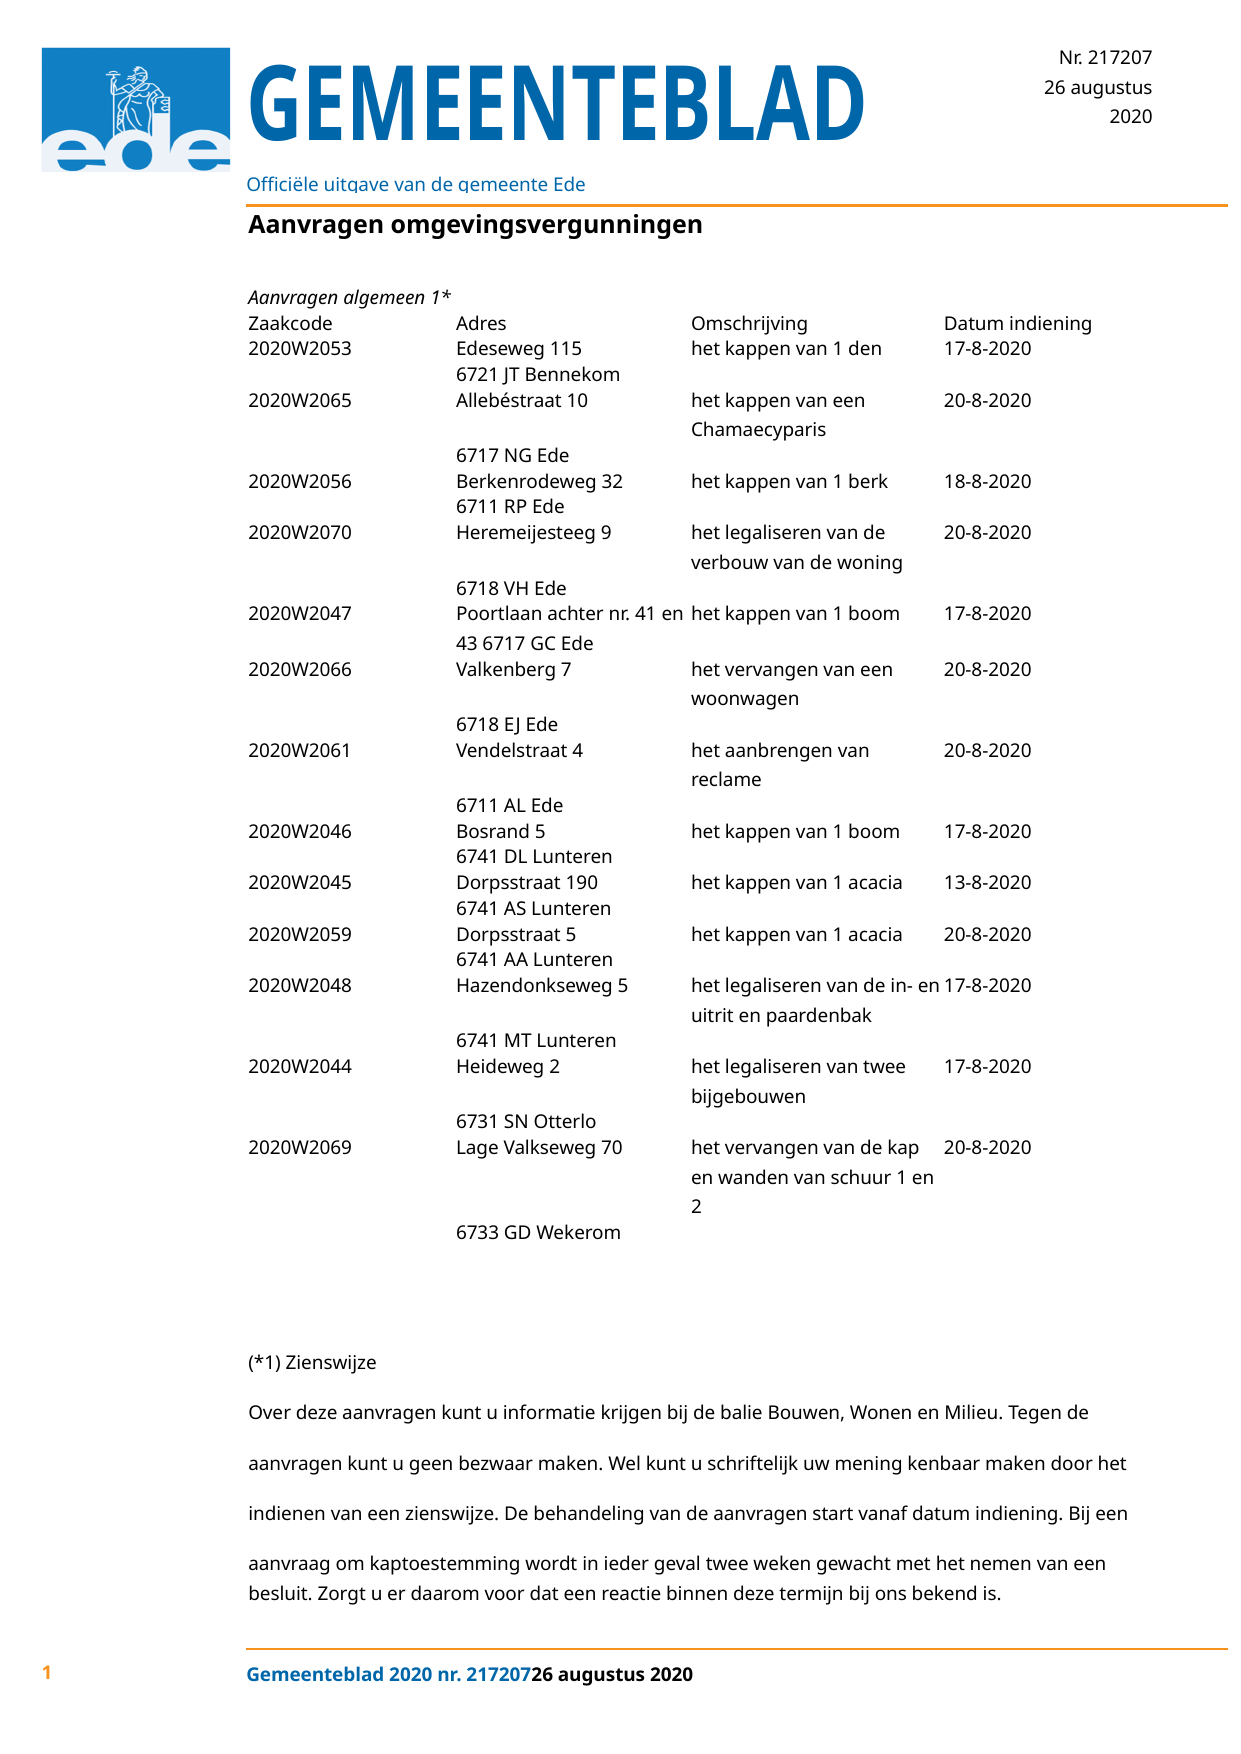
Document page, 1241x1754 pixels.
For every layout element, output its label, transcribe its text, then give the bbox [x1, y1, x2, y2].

table_cell 2020W2048 [248, 972, 456, 1027]
table_cell [944, 711, 1152, 737]
table_cell [248, 1028, 456, 1053]
table_cell Bosrand 5 [456, 818, 691, 843]
text aanvraag om kaptoestemming wordt in ieder geval twee weken gewacht met het nemen van een besluit. Zorgt u er daarom voor dat een reactie binnen deze termijn bij ons bekend is. [248, 1551, 1152, 1606]
table_cell 6741 AA Lunteren [456, 946, 691, 972]
table_cell [691, 946, 944, 972]
table_cell Berkenrodeweg 32 [456, 468, 691, 494]
table_cell [691, 442, 944, 468]
table_cell [248, 494, 456, 519]
table_cell [248, 792, 456, 818]
table_cell 17-8-2020 [944, 1053, 1152, 1108]
table_cell 6733 GD Wekerom [456, 1219, 691, 1245]
table_cell [944, 844, 1152, 869]
table_cell 2020W2045 [248, 869, 456, 895]
table_cell 6718 VH Ede [456, 575, 691, 600]
text indienen van een zienswijze. De behandeling van de aanvragen start vanaf datum indiening. Bij een [248, 1500, 1152, 1526]
table_cell 2020W2069 [248, 1134, 456, 1219]
table_cell Vendelstraat 4 [456, 737, 691, 792]
table_cell 20-8-2020 [944, 737, 1152, 792]
table_cell [944, 792, 1152, 818]
table_cell Poortlaan achter nr. 41 en 43 6717 GC Ede [456, 600, 691, 656]
table_cell het kappen van een Chamaecyparis [691, 387, 944, 442]
table_cell Dorpsstraat 190 [456, 869, 691, 895]
text (*1) Zienswijze [248, 1349, 1152, 1375]
table_cell 6711 RP Ede [456, 494, 691, 519]
table_cell 6741 MT Lunteren [456, 1028, 691, 1053]
table_cell 17-8-2020 [944, 335, 1152, 361]
table_cell Heremeijesteeg 9 [456, 519, 691, 575]
table_cell 6721 JT Bennekom [456, 361, 691, 387]
table_cell Valkenberg 7 [456, 656, 691, 711]
table_cell 2020W2047 [248, 600, 456, 656]
table_cell [691, 494, 944, 519]
table_cell 6717 NG Ede [456, 442, 691, 468]
table_cell [248, 895, 456, 921]
table_cell 2020W2053 [248, 335, 456, 361]
table_cell [944, 442, 1152, 468]
table_cell 20-8-2020 [944, 656, 1152, 711]
table_cell Edeseweg 115 [456, 335, 691, 361]
table_cell Allebéstraat 10 [456, 387, 691, 442]
table_cell 2020W2044 [248, 1053, 456, 1108]
table_cell 2020W2066 [248, 656, 456, 711]
table_cell 17-8-2020 [944, 972, 1152, 1027]
table_cell Dorpsstraat 5 [456, 921, 691, 946]
table_cell het legaliseren van de verbouw van de woning [691, 519, 944, 575]
table_cell [691, 1028, 944, 1053]
text aanvragen kunt u geen bezwaar maken. Wel kunt u schriftelijk uw mening kenbaar maken door het [248, 1450, 1152, 1476]
table_cell [691, 844, 944, 869]
table_cell 20-8-2020 [944, 921, 1152, 946]
table_cell 20-8-2020 [944, 387, 1152, 442]
table_cell [691, 895, 944, 921]
table_cell het kappen van 1 acacia [691, 869, 944, 895]
table_cell 17-8-2020 [944, 600, 1152, 656]
table_cell [944, 361, 1152, 387]
table_cell het kappen van 1 berk [691, 468, 944, 494]
table_cell [944, 1109, 1152, 1134]
table_cell 2020W2070 [248, 519, 456, 575]
table_cell 6711 AL Ede [456, 792, 691, 818]
table_cell Lage Valkseweg 70 [456, 1134, 691, 1219]
table_cell [248, 361, 456, 387]
table_cell het kappen van 1 boom [691, 600, 944, 656]
text Aanvragen algemeen 1* [248, 284, 1152, 309]
table_cell [944, 494, 1152, 519]
table_cell [691, 1219, 944, 1245]
table_cell [944, 946, 1152, 972]
table_cell 6741 AS Lunteren [456, 895, 691, 921]
table_cell 20-8-2020 [944, 1134, 1152, 1219]
table_cell [944, 1028, 1152, 1053]
table_header Zaakcode [248, 310, 456, 335]
table_cell het vervangen van de kap en wanden van schuur 1 en 2 [691, 1134, 944, 1219]
table_cell het aanbrengen van reclame [691, 737, 944, 792]
table_cell 2020W2056 [248, 468, 456, 494]
table_cell [691, 792, 944, 818]
text Over deze aanvragen kunt u informatie krijgen bij de balie Bouwen, Wonen en Milieu. Tegen de [248, 1399, 1152, 1425]
table_cell het legaliseren van twee bijgebouwen [691, 1053, 944, 1108]
table_cell Hazendonkseweg 5 [456, 972, 691, 1027]
table_cell 17-8-2020 [944, 818, 1152, 843]
table_cell 2020W2059 [248, 921, 456, 946]
table_cell 2020W2046 [248, 818, 456, 843]
table_cell 2020W2065 [248, 387, 456, 442]
table_cell [248, 844, 456, 869]
table_cell [691, 711, 944, 737]
table_cell 6731 SN Otterlo [456, 1109, 691, 1134]
table_cell [691, 361, 944, 387]
table_cell [248, 946, 456, 972]
table_cell het kappen van 1 acacia [691, 921, 944, 946]
text Aanvragen omgevingsvergunningen [248, 207, 1152, 241]
table_cell het vervangen van een woonwagen [691, 656, 944, 711]
table_cell 2020W2061 [248, 737, 456, 792]
table_cell [691, 1109, 944, 1134]
table_cell [944, 575, 1152, 600]
table_cell Heideweg 2 [456, 1053, 691, 1108]
table_cell 13-8-2020 [944, 869, 1152, 895]
table_header Datum indiening [944, 310, 1152, 335]
table_cell het kappen van 1 den [691, 335, 944, 361]
table_cell 18-8-2020 [944, 468, 1152, 494]
table_cell 6741 DL Lunteren [456, 844, 691, 869]
table_cell [944, 1219, 1152, 1245]
table_cell [248, 442, 456, 468]
table_cell 6718 EJ Ede [456, 711, 691, 737]
table_cell [248, 575, 456, 600]
table_cell [691, 575, 944, 600]
table_cell 20-8-2020 [944, 519, 1152, 575]
picture [41, 47, 231, 172]
table_cell het legaliseren van de in- en uitrit en paardenbak [691, 972, 944, 1027]
table_header Adres [456, 310, 691, 335]
table_cell [944, 895, 1152, 921]
table_cell het kappen van 1 boom [691, 818, 944, 843]
table_cell [248, 1219, 456, 1245]
table_header Omschrijving [691, 310, 944, 335]
table_cell [248, 711, 456, 737]
table_cell [248, 1109, 456, 1134]
